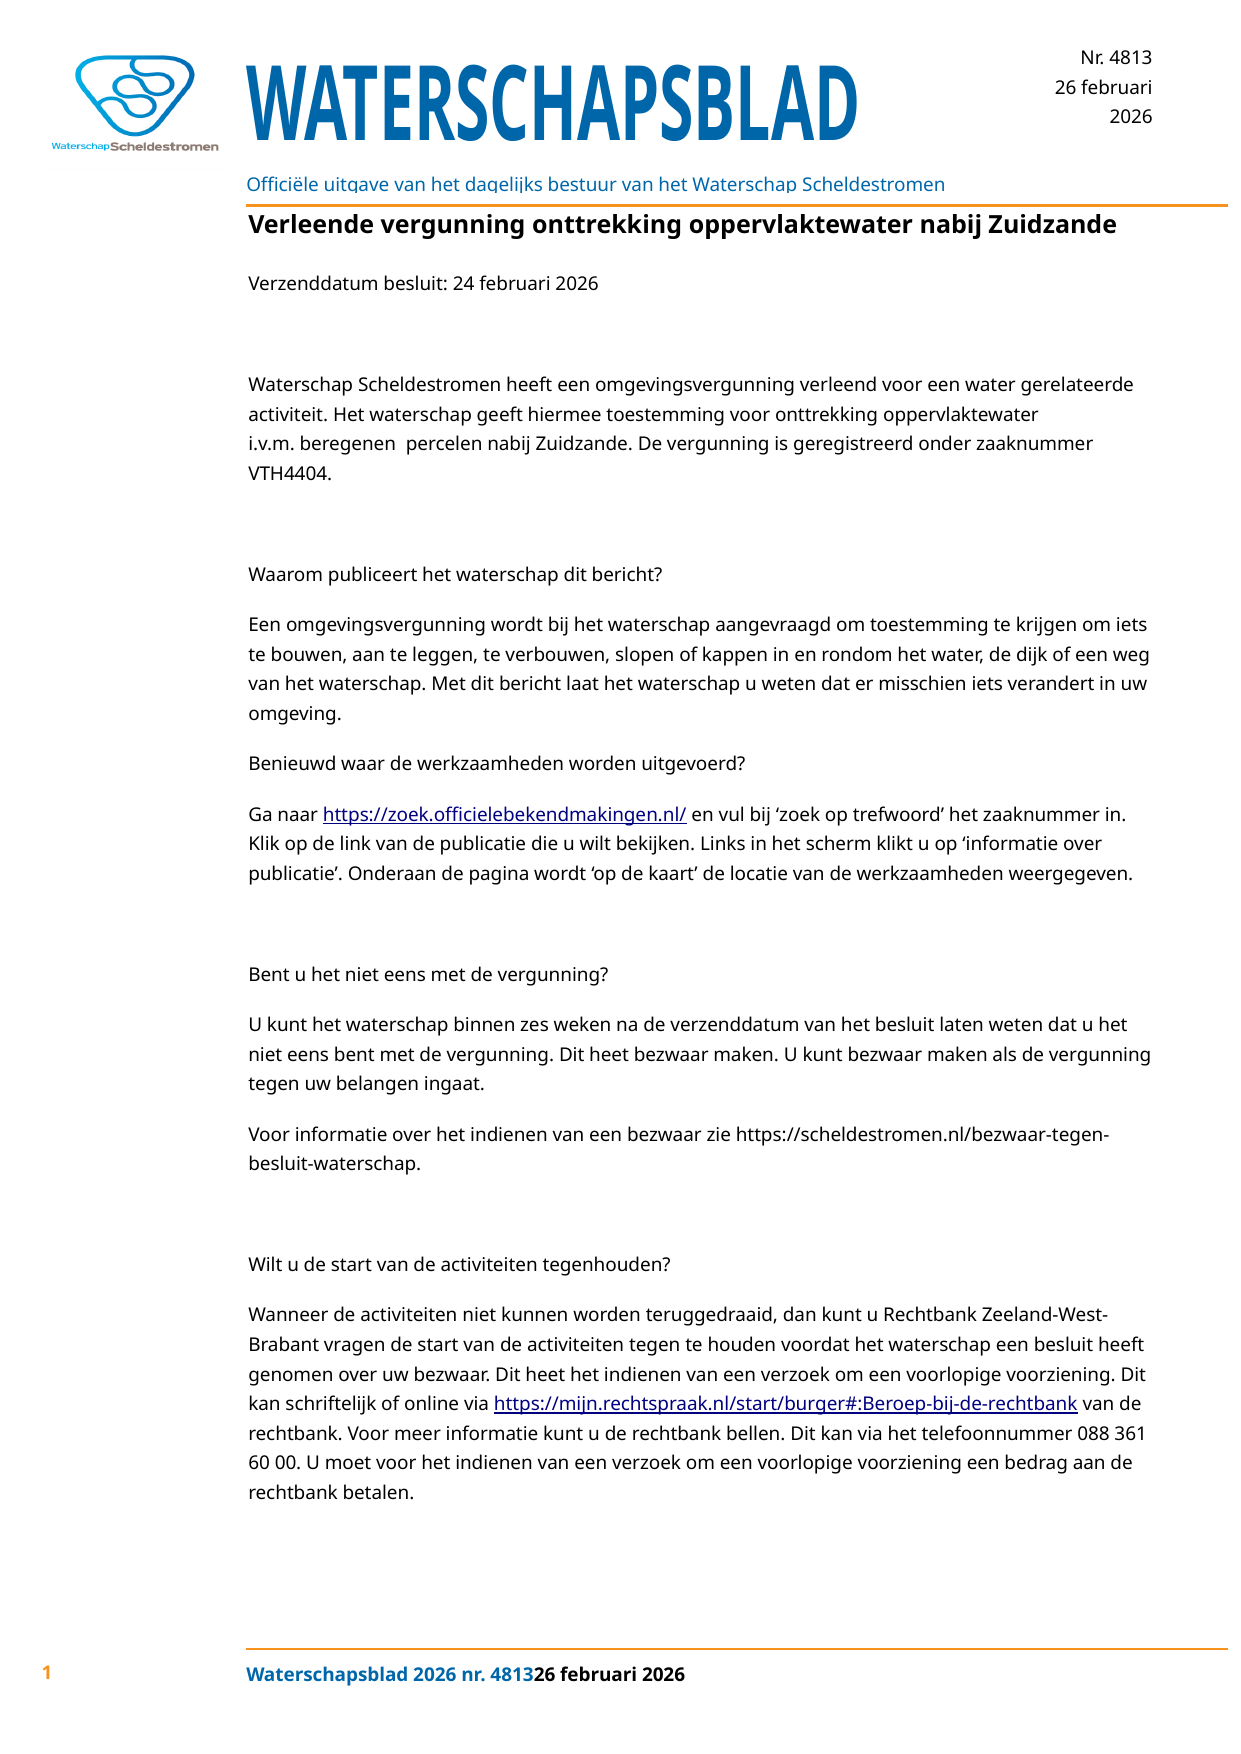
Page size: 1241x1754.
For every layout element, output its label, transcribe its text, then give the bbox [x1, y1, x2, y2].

text Voor informatie over het indienen van een bezwaar zie https://scheldestromen.nl/bezwaar-tegen-besluit-waterschap. [248, 1121, 1152, 1176]
text Wilt u de start van de activiteiten tegenhouden? [248, 1251, 1152, 1277]
text Verleende vergunning onttrekking oppervlaktewater nabij Zuidzande [248, 207, 1152, 241]
text Bent u het niet eens met de vergunning? [248, 961, 1152, 986]
text Ga naar https://zoek.officielebekendmakingen.nl/ en vul bij ‘zoek op trefwoord’ het zaaknummer in. Klik op de link van de publicatie die u wilt bekijken. Links in het scherm klikt u op ‘informatie over publicatie’. Onderaan de pagina wordt ‘op de kaart’ de locatie van de werkzaamheden weergegeven. [248, 801, 1152, 886]
text Waarom publiceert het waterschap dit bericht? [248, 561, 1152, 586]
text Een omgevingsvergunning wordt bij het waterschap aangevraagd om toestemming te krijgen om iets te bouwen, aan te leggen, te verbouwen, slopen of kappen in en rondom het water, de dijk of een weg van het waterschap. Met dit bericht laat het waterschap u weten dat er misschien iets verandert in uw omgeving. [248, 611, 1152, 726]
text U kunt het waterschap binnen zes weken na de verzenddatum van het besluit laten weten dat u het niet eens bent met de vergunning. Dit heet bezwaar maken. U kunt bezwaar maken als de vergunning tegen uw belangen ingaat. [248, 1011, 1152, 1096]
text Verzenddatum besluit: 24 februari 2026 [248, 270, 1152, 296]
text Wanneer de activiteiten niet kunnen worden teruggedraaid, dan kunt u Rechtbank Zeeland-West-Brabant vragen de start van de activiteiten tegen te houden voordat het waterschap een besluit heeft genomen over uw bezwaar. Dit heet het indienen van een verzoek om een voorlopige voorziening. Dit kan schriftelijk of online via https://mijn.rechtspraak.nl/start/burger#:Beroep-bij-de-rechtbank van de rechtbank. Voor meer informatie kunt u de rechtbank bellen. Dit kan via het telefoonnummer 088 361 60 00. U moet voor het indienen van een verzoek om een voorlopige voorziening een bedrag aan de rechtbank betalen. [248, 1302, 1152, 1505]
text Waterschap Scheldestromen heeft een omgevingsvergunning verleend voor een water gerelateerde activiteit. Het waterschap geeft hiermee toestemming voor onttrekking oppervlaktewater i.v.m. beregenen percelen nabij Zuidzande. De vergunning is geregistreerd onder zaaknummer VTH4404. [248, 371, 1152, 486]
text Benieuwd waar de werkzaamheden worden uitgevoerd? [248, 750, 1152, 776]
picture [41, 47, 231, 172]
